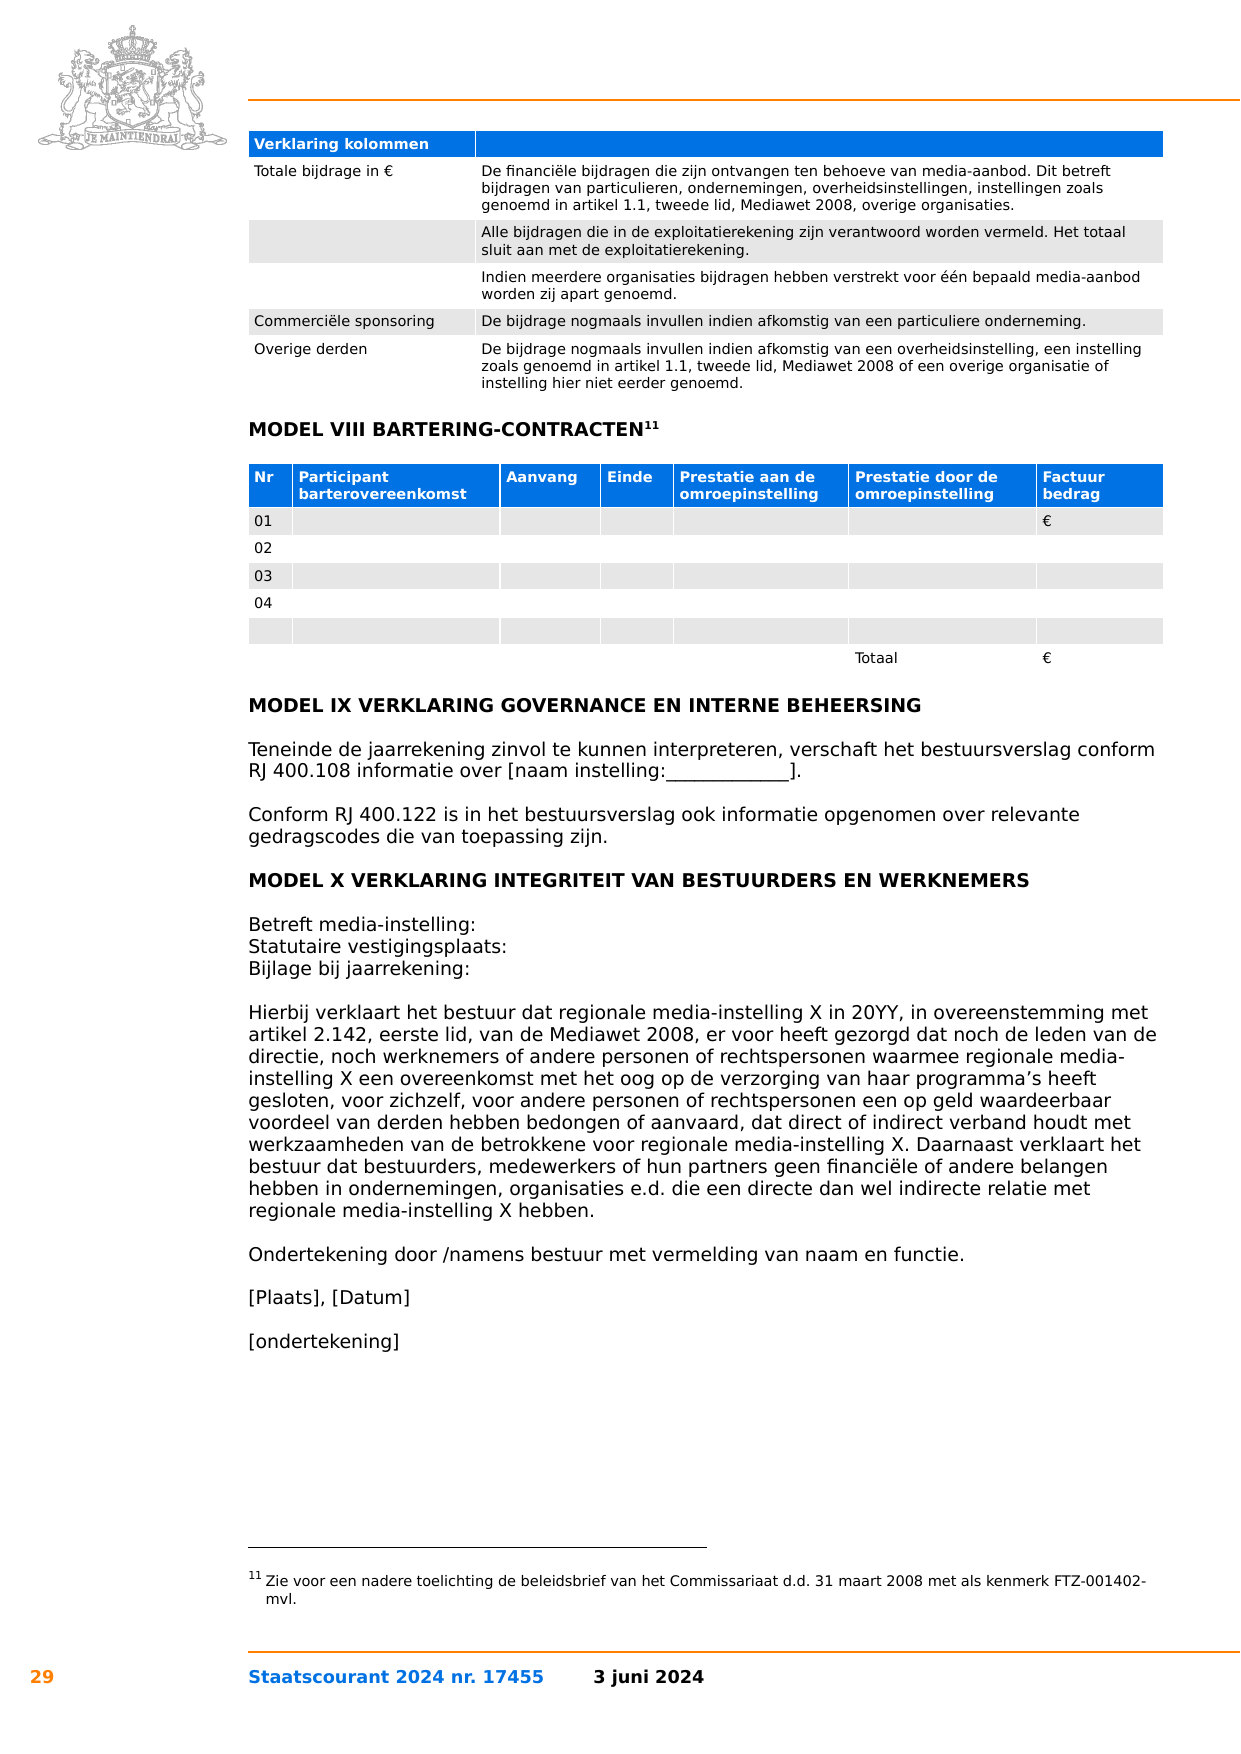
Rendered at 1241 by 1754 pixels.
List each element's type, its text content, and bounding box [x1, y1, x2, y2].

table_header Nr [249, 464, 292, 507]
table_cell De bijdrage nogmaals invullen indien afkomstig van een particuliere onderneming. [476, 309, 1163, 335]
table_cell Overige derden [249, 336, 475, 396]
table_cell [674, 508, 848, 535]
subtitle MODEL IX VERKLARING GOVERNANCE EN INTERNE BEHEERSING [248, 694, 1163, 717]
table_cell [601, 618, 673, 644]
table_cell [249, 645, 848, 672]
table_cell De bijdrage nogmaals invullen indien afkomstig van een overheidsinstelling, een instelling zoals genoemd in artikel 1.1, tweede lid, Mediawet 2008 of een overige organisatie of instelling hier niet eerder genoemd. [476, 336, 1163, 396]
table_header Prestatie door de omroepinstelling [849, 464, 1036, 507]
table_header Einde [601, 464, 673, 507]
table_cell [293, 536, 499, 562]
table_cell € [1037, 508, 1163, 535]
text Teneinde de jaarrekening zinvol te kunnen interpreteren, verschaft het bestuursverslag conform RJ 400.108 informatie over [naam instelling:_____________]. [248, 738, 1163, 782]
table_cell Totale bijdrage in € [249, 158, 475, 219]
text Betreft media-instelling: [248, 914, 1163, 936]
picture [38, 25, 227, 150]
table_cell [849, 508, 1036, 535]
table_header Factuur bedrag [1037, 464, 1163, 507]
table_header Prestatie aan de omroepinstelling [674, 464, 848, 507]
table_header Aanvang [501, 464, 600, 507]
table_cell 02 [249, 536, 292, 562]
table_cell [601, 591, 673, 617]
table_cell [293, 591, 499, 617]
table_cell [674, 591, 848, 617]
table_cell [501, 536, 600, 562]
text Bijlage bij jaarrekening: [248, 958, 1163, 980]
table_cell [674, 618, 848, 644]
subtitle MODEL VIII BARTERING-CONTRACTEN [248, 419, 1163, 441]
table_cell [293, 563, 499, 589]
table_cell [501, 508, 600, 535]
table_cell Totaal [849, 645, 1036, 672]
table_cell 03 [249, 563, 292, 589]
table_cell [501, 618, 600, 644]
table_header Verklaring kolommen [249, 131, 475, 157]
text Conform RJ 400.122 is in het bestuursverslag ook informatie opgenomen over relevante gedragscodes die van toepassing zijn. [248, 804, 1163, 848]
table_cell [601, 563, 673, 589]
table_header [476, 131, 1163, 157]
table_cell [1037, 618, 1163, 644]
table_cell € [1037, 645, 1163, 672]
table_cell [601, 508, 673, 535]
table_cell 01 [249, 508, 292, 535]
table_cell [249, 618, 292, 644]
table_cell [849, 618, 1036, 644]
table_cell [1037, 563, 1163, 589]
table_cell 04 [249, 591, 292, 617]
subtitle MODEL X VERKLARING INTEGRITEIT VAN BESTUURDERS EN WERKNEMERS [248, 870, 1163, 892]
table_cell [249, 220, 475, 263]
table_cell [1037, 536, 1163, 562]
table_cell [849, 563, 1036, 589]
table_cell [501, 591, 600, 617]
table_cell [674, 563, 848, 589]
table_cell Alle bijdragen die in de exploitatierekening zijn verantwoord worden vermeld. Het totaal sluit aan met de exploitatierekening. [476, 220, 1163, 263]
text Zie voor een nadere toelichting de beleidsbrief van het Commissariaat d.d. 31 maart 2008 met als kenmerk FTZ-001402-mvl. [248, 1569, 1163, 1608]
table_cell [849, 591, 1036, 617]
table_cell [249, 264, 475, 307]
table_cell [293, 508, 499, 535]
text Hierbij verklaart het bestuur dat regionale media-instelling X in 20YY, in overeenstemming met artikel 2.142, eerste lid, van de Mediawet 2008, er voor heeft gezorgd dat noch de leden van de directie, noch werknemers of andere personen of rechtspersonen waarmee regionale media-instelling X een overeenkomst met het oog op de verzorging van haar programma’s heeft gesloten, voor zichzelf, voor andere personen of rechtspersonen een op geld waardeerbaar voordeel van derden hebben bedongen of aanvaard, dat direct of indirect verband houdt met werkzaamheden van de betrokkene voor regionale media-instelling X. Daarnaast verklaart het bestuur dat bestuurders, medewerkers of hun partners geen financiële of andere belangen hebben in ondernemingen, organisaties e.d. die een directe dan wel indirecte relatie met regionale media-instelling X hebben. [248, 1002, 1163, 1222]
text [ondertekening] [248, 1331, 1163, 1353]
table_cell [501, 563, 600, 589]
table_cell [674, 536, 848, 562]
table_header Participant barterovereenkomst [293, 464, 499, 507]
table_cell De financiële bijdragen die zijn ontvangen ten behoeve van media-aanbod. Dit betreft bijdragen van particulieren, ondernemingen, overheidsinstellingen, instellingen zoals genoemd in artikel 1.1, tweede lid, Mediawet 2008, overige organisaties. [476, 158, 1163, 219]
text Statutaire vestigingsplaats: [248, 936, 1163, 958]
table_cell [601, 536, 673, 562]
table_cell [293, 618, 499, 644]
text Ondertekening door /namens bestuur met vermelding van naam en functie. [248, 1243, 1163, 1265]
table_cell [849, 536, 1036, 562]
table_cell [1037, 591, 1163, 617]
table_cell Commerciële sponsoring [249, 309, 475, 335]
table_cell Indien meerdere organisaties bijdragen hebben verstrekt voor één bepaald media-aanbod worden zij apart genoemd. [476, 264, 1163, 307]
text [Plaats], [Datum] [248, 1287, 1163, 1309]
